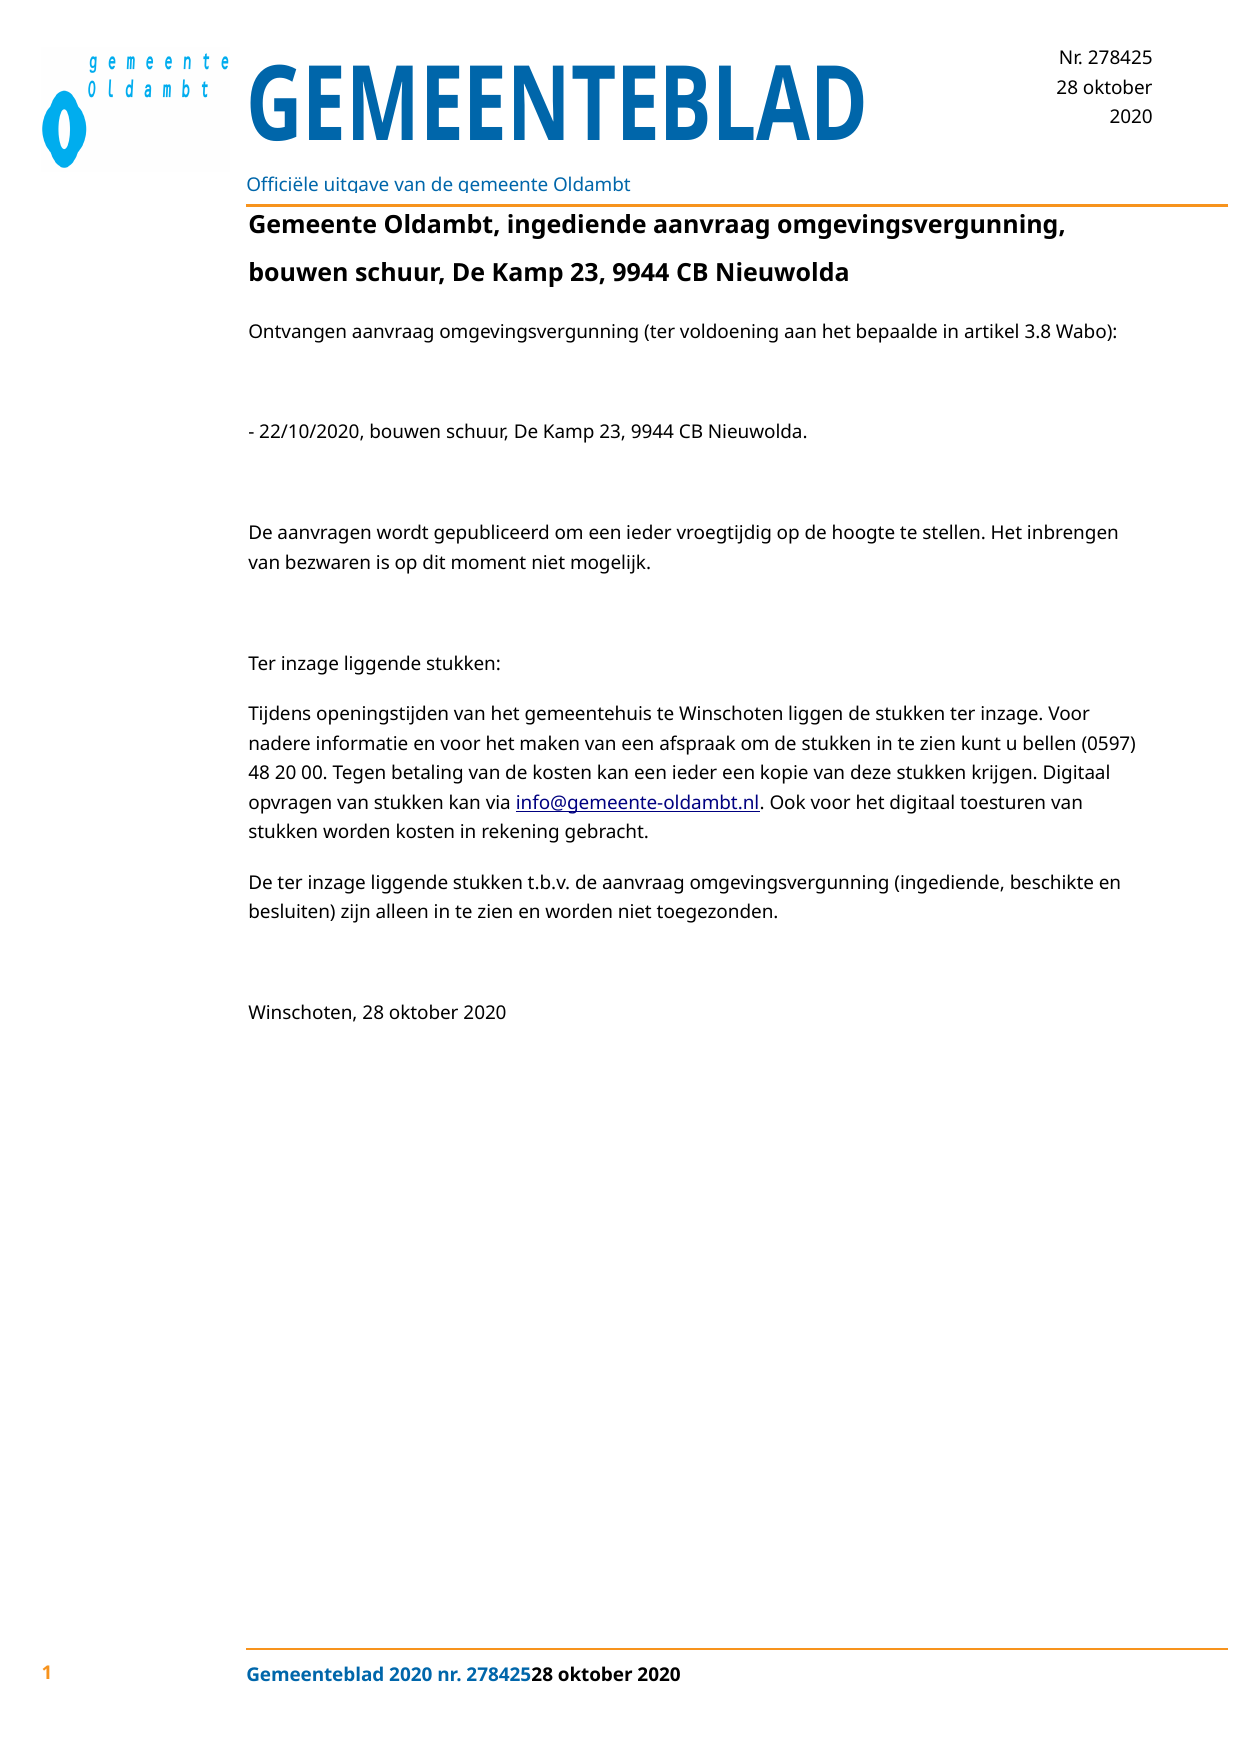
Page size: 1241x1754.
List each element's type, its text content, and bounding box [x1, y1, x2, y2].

text Tijdens openingstijden van het gemeentehuis te Winschoten liggen de stukken ter inzage. Voor nadere informatie en voor het maken van een afspraak om de stukken in te zien kunt u bellen (0597) 48 20 00. Tegen betaling van de kosten kan een ieder een kopie van deze stukken krijgen. Digitaal opvragen van stukken kan via info@gemeente-oldambt.nl. Ook voor het digitaal toesturen van stukken worden kosten in rekening gebracht. [248, 700, 1152, 844]
text Ter inzage liggende stukken: [248, 650, 1152, 676]
text Ontvangen aanvraag omgevingsvergunning (ter voldoening aan het bepaalde in artikel 3.8 Wabo): [248, 318, 1152, 344]
text Gemeente Oldambt, ingediende aanvraag omgevingsvergunning, bouwen schuur, De Kamp 23, 9944 CB Nieuwolda [248, 207, 1152, 288]
picture [41, 47, 231, 172]
text - 22/10/2020, bouwen schuur, De Kamp 23, 9944 CB Nieuwolda. [248, 419, 1152, 444]
text De aanvragen wordt gepubliceerd om een ieder vroegtijdig op de hoogte te stellen. Het inbrengen van bezwaren is op dit moment niet mogelijk. [248, 519, 1152, 575]
text De ter inzage liggende stukken t.b.v. de aanvraag omgevingsvergunning (ingediende, beschikte en besluiten) zijn alleen in te zien en worden niet toegezonden. [248, 869, 1152, 924]
text Winschoten, 28 oktober 2020 [248, 999, 1152, 1025]
